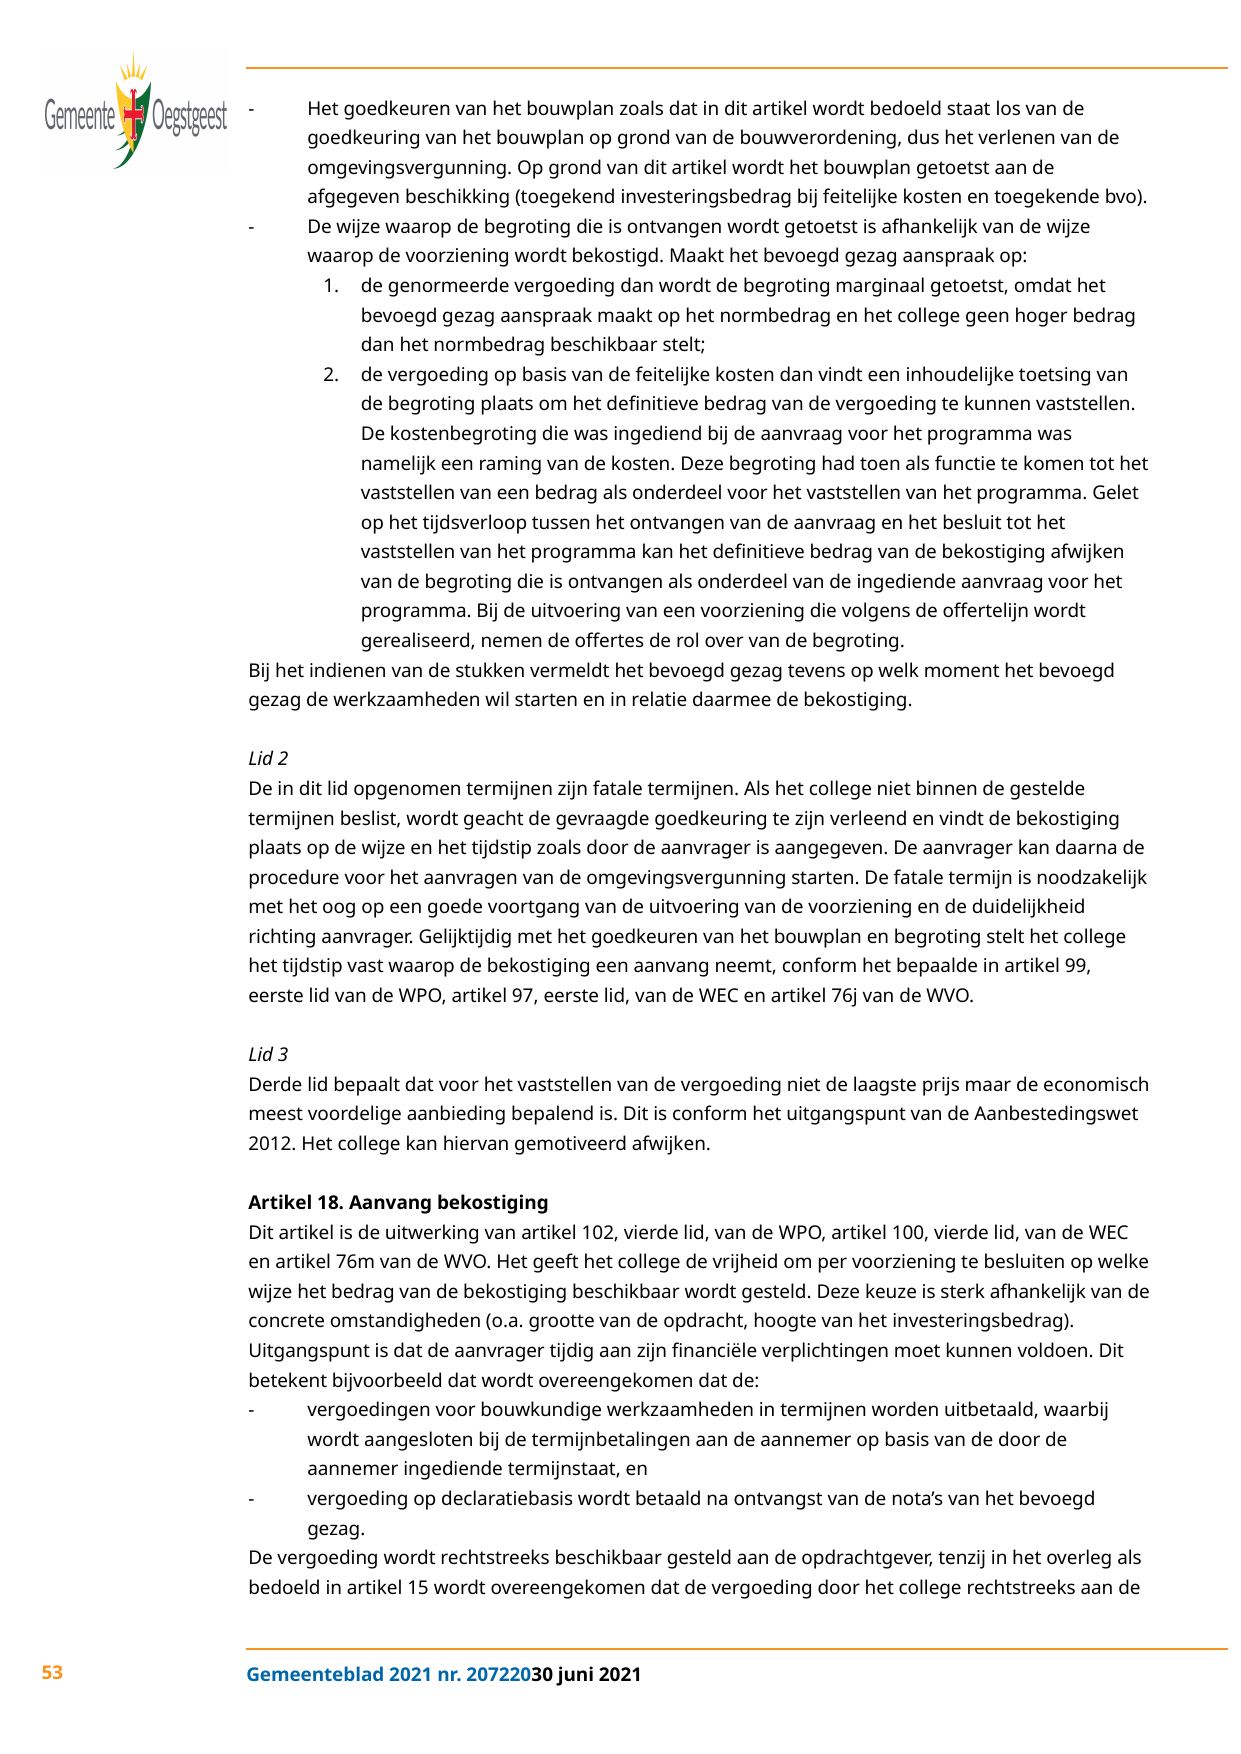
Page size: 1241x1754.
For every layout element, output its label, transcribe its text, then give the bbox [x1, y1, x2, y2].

text Dit artikel is de uitwerking van artikel 102, vierde lid, van de WPO, artikel 100, vierde lid, van de WEC en artikel 76m van de WVO. Het geeft het college de vrijheid om per voorziening te besluiten op welke wijze het bedrag van de bekostiging beschikbaar wordt gesteld. Deze keuze is sterk afhankelijk van de concrete omstandigheden (o.a. grootte van de opdracht, hoogte van het investeringsbedrag). Uitgangspunt is dat de aanvrager tijdig aan zijn financiële verplichtingen moet kunnen voldoen. Dit betekent bijvoorbeeld dat wordt overeengekomen dat de: [248, 1219, 1152, 1393]
list Het goedkeuren van het bouwplan zoals dat in dit artikel wordt bedoeld staat los van de goedkeuring van het bouwplan op grond van de bouwverordening, dus het verlenen van de omgevingsvergunning. Op grond van dit artikel wordt het bouwplan getoetst aan de afgegeven beschikking (toegekend investeringsbedrag bij feitelijke kosten en toegekende bvo). [248, 95, 1152, 209]
text Derde lid bepaalt dat voor het vaststellen van de vergoeding niet de laagste prijs maar de economisch meest voordelige aanbieding bepalend is. Dit is conform het uitgangspunt van de Aanbestedingswet 2012. Het college kan hiervan gemotiveerd afwijken. [248, 1071, 1152, 1156]
list vergoedingen voor bouwkundige werkzaamheden in termijnen worden uitbetaald, waarbij wordt aangesloten bij de termijnbetalingen aan de aannemer op basis van de door de aannemer ingediende termijnstaat, en [248, 1396, 1152, 1481]
list de genormeerde vergoeding dan wordt de begroting marginaal getoetst, omdat het bevoegd gezag aanspraak maakt op het normbedrag en het college geen hoger bedrag dan het normbedrag beschikbaar stelt; [323, 272, 1152, 357]
list de vergoeding op basis van de feitelijke kosten dan vindt een inhoudelijke toetsing van de begroting plaats om het definitieve bedrag van de vergoeding te kunnen vaststellen. De kostenbegroting die was ingediend bij de aanvraag voor het programma was namelijk een raming van de kosten. Deze begroting had toen als functie te komen tot het vaststellen van een bedrag als onderdeel voor het vaststellen van het programma. Gelet op het tijdsverloop tussen het ontvangen van de aanvraag en het besluit tot het vaststellen van het programma kan het definitieve bedrag van de bekostiging afwijken van de begroting die is ontvangen als onderdeel van de ingediende aanvraag voor het programma. Bij de uitvoering van een voorziening die volgens de offertelijn wordt gerealiseerd, nemen de offertes de rol over van de begroting. [323, 361, 1152, 653]
text Bij het indienen van de stukken vermeldt het bevoegd gezag tevens op welk moment het bevoegd gezag de werkzaamheden wil starten en in relatie daarmee de bekostiging. [248, 657, 1152, 712]
picture [41, 47, 231, 172]
text Lid 3 [248, 1041, 1152, 1067]
text De vergoeding wordt rechtstreeks beschikbaar gesteld aan de opdrachtgever, tenzij in het overleg als bedoeld in artikel 15 wordt overeengekomen dat de vergoeding door het college rechtstreeks aan de [248, 1544, 1152, 1600]
text Artikel 18. Aanvang bekostiging [248, 1189, 1152, 1215]
text Lid 2 [248, 746, 1152, 771]
list vergoeding op declaratiebasis wordt betaald na ontvangst van de nota’s van het bevoegd gezag. [248, 1485, 1152, 1541]
text De in dit lid opgenomen termijnen zijn fatale termijnen. Als het college niet binnen de gestelde termijnen beslist, wordt geacht de gevraagde goedkeuring te zijn verleend en vindt de bekostiging plaats op de wijze en het tijdstip zoals door de aanvrager is aangegeven. De aanvrager kan daarna de procedure voor het aanvragen van de omgevingsvergunning starten. De fatale termijn is noodzakelijk met het oog op een goede voortgang van de uitvoering van de voorziening en de duidelijkheid richting aanvrager. Gelijktijdig met het goedkeuren van het bouwplan en begroting stelt het college het tijdstip vast waarop de bekostiging een aanvang neemt, conform het bepaalde in artikel 99, eerste lid van de WPO, artikel 97, eerste lid, van de WEC en artikel 76j van de WVO. [248, 775, 1152, 1008]
list De wijze waarop de begroting die is ontvangen wordt getoetst is afhankelijk van de wijze waarop de voorziening wordt bekostigd. Maakt het bevoegd gezag aanspraak op: [248, 213, 1152, 268]
